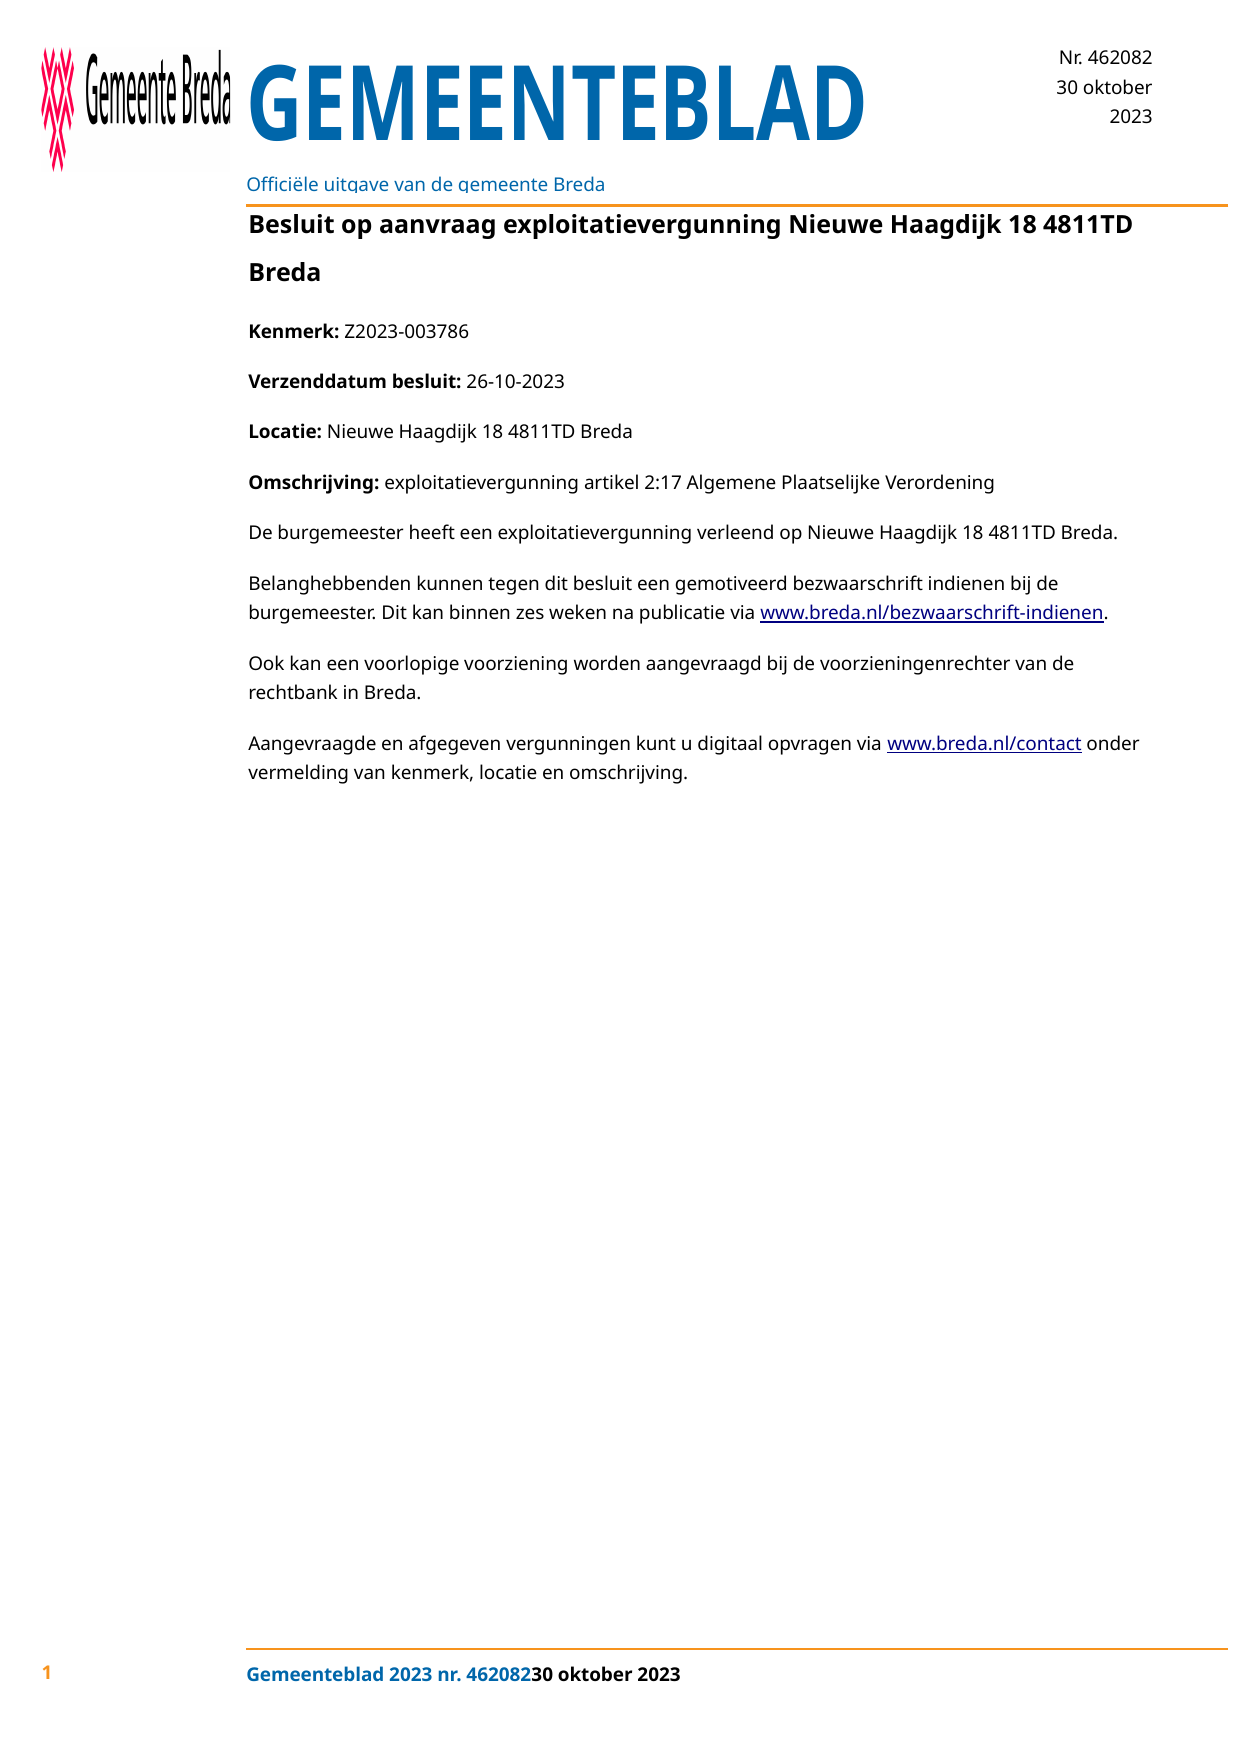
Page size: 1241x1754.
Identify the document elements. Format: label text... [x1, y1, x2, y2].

text De burgemeester heeft een exploitatievergunning verleend op Nieuwe Haagdijk 18 4811TD Breda. [248, 519, 1152, 545]
text Aangevraagde en afgegeven vergunningen kunt u digitaal opvragen via www.breda.nl/contact onder vermelding van kenmerk, locatie en omschrijving. [248, 730, 1152, 785]
text Ook kan een voorlopige voorziening worden aangevraagd bij de voorzieningenrechter van de rechtbank in Breda. [248, 650, 1152, 705]
picture [41, 47, 231, 172]
text Verzenddatum besluit: 26-10-2023 [248, 368, 1152, 394]
text Besluit op aanvraag exploitatievergunning Nieuwe Haagdijk 18 4811TD Breda [248, 207, 1152, 288]
text Kenmerk: Z2023-003786 [248, 318, 1152, 344]
text Omschrijving: exploitatievergunning artikel 2:17 Algemene Plaatselijke Verordening [248, 469, 1152, 495]
text Locatie: Nieuwe Haagdijk 18 4811TD Breda [248, 419, 1152, 444]
text Belanghebbenden kunnen tegen dit besluit een gemotiveerd bezwaarschrift indienen bij de burgemeester. Dit kan binnen zes weken na publicatie via www.breda.nl/bezwaarschrift-indienen. [248, 570, 1152, 625]
